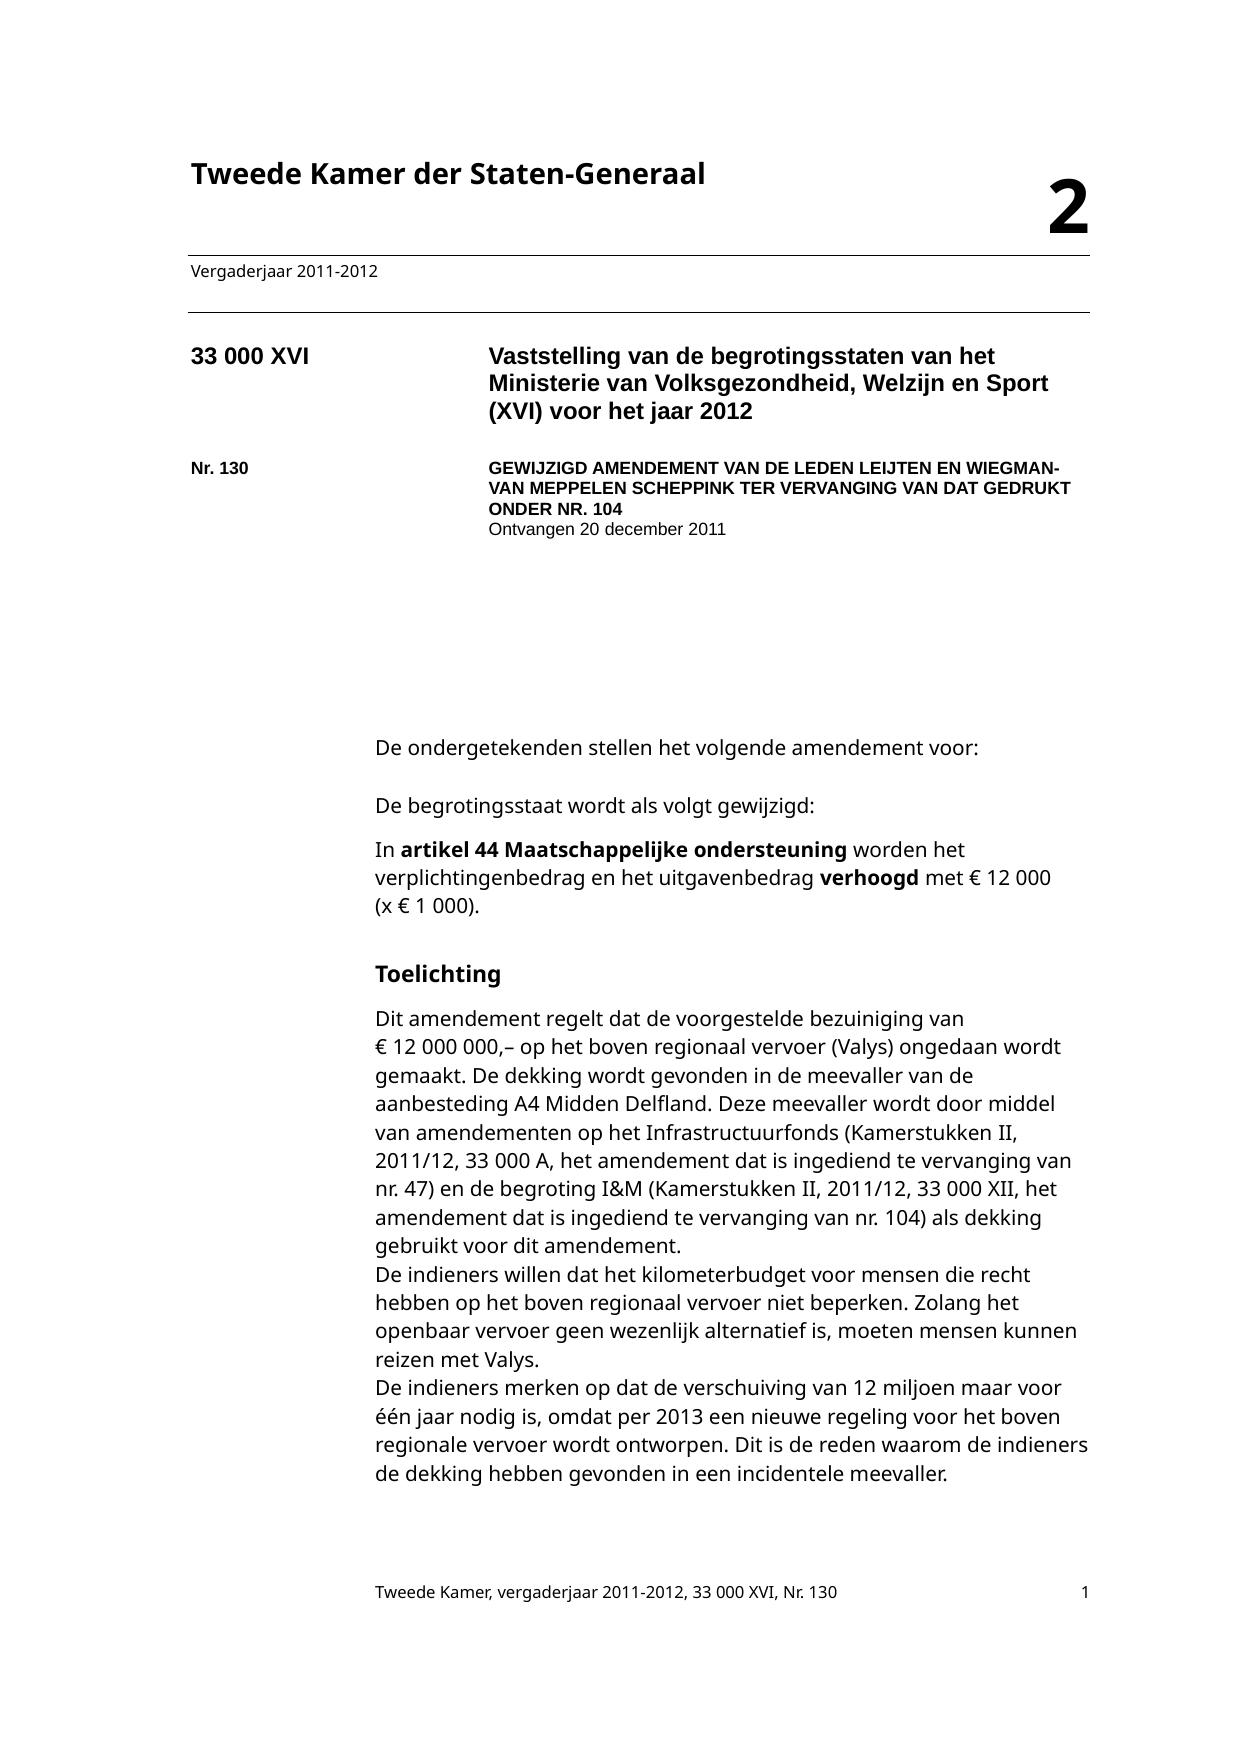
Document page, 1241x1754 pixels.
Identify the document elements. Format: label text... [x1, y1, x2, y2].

table_cell [188, 313, 485, 339]
table_cell GEWIJZIGD AMENDEMENT VAN DE LEDEN LEIJTEN EN WIEGMAN-VAN MEPPELEN SCHEPPINK TER VERVANGING VAN DAT GEDRUKT ONDER NR. 104 Ontvangen 20 december 2011 [485, 455, 1090, 614]
text De ondergetekenden stellen het volgende amendement voor: [375, 733, 1090, 761]
table_cell 33 000 XVI [188, 339, 485, 454]
text De indieners merken op dat de verschuiving van 12 miljoen maar voor één jaar nodig is, omdat per 2013 een nieuwe regeling voor het boven regionale vervoer wordt ontworpen. Dit is de reden waarom de indieners de dekking hebben gevonden in een incidentele meevaller. [375, 1373, 1090, 1487]
table_header 2 [910, 150, 1090, 255]
text Dit amendement regelt dat de voorgestelde bezuiniging van € 12 000 000,– op het boven regionaal vervoer (Valys) ongedaan wordt gemaakt. De dekking wordt gevonden in de meevaller van de aanbesteding A4 Midden Delfland. Deze meevaller wordt door middel van amendementen op het Infrastructuurfonds (Kamerstukken II, 2011/12, 33 000 A, het amendement dat is ingediend te vervanging van nr. 47) en de begroting I&M (Kamerstukken II, 2011/12, 33 000 XII, het amendement dat is ingediend te vervanging van nr. 104) als dekking gebruikt voor dit amendement. [375, 1004, 1090, 1260]
text De begrotingsstaat wordt als volgt gewijzigd: [375, 791, 1090, 820]
table_header Tweede Kamer der Staten-Generaal [188, 150, 909, 255]
table_cell Vaststelling van de begrotingsstaten van het Ministerie van Volksgezondheid, Welzijn en Sport (XVI) voor het jaar 2012 [485, 339, 1090, 454]
table_cell [485, 313, 1090, 339]
table_cell Nr. 130 [188, 455, 485, 614]
subtitle Toelichting [375, 958, 1090, 989]
table_cell Vergaderjaar 2011-2012 [188, 256, 485, 312]
table_cell [485, 256, 1090, 312]
text In artikel 44 Maatschappelijke ondersteuning worden het verplichtingenbedrag en het uitgavenbedrag verhoogd met € 12 000 (x € 1 000). [375, 835, 1090, 920]
text De indieners willen dat het kilometerbudget voor mensen die recht hebben op het boven regionaal vervoer niet beperken. Zolang het openbaar vervoer geen wezenlijk alternatief is, moeten mensen kunnen reizen met Valys. [375, 1260, 1090, 1373]
